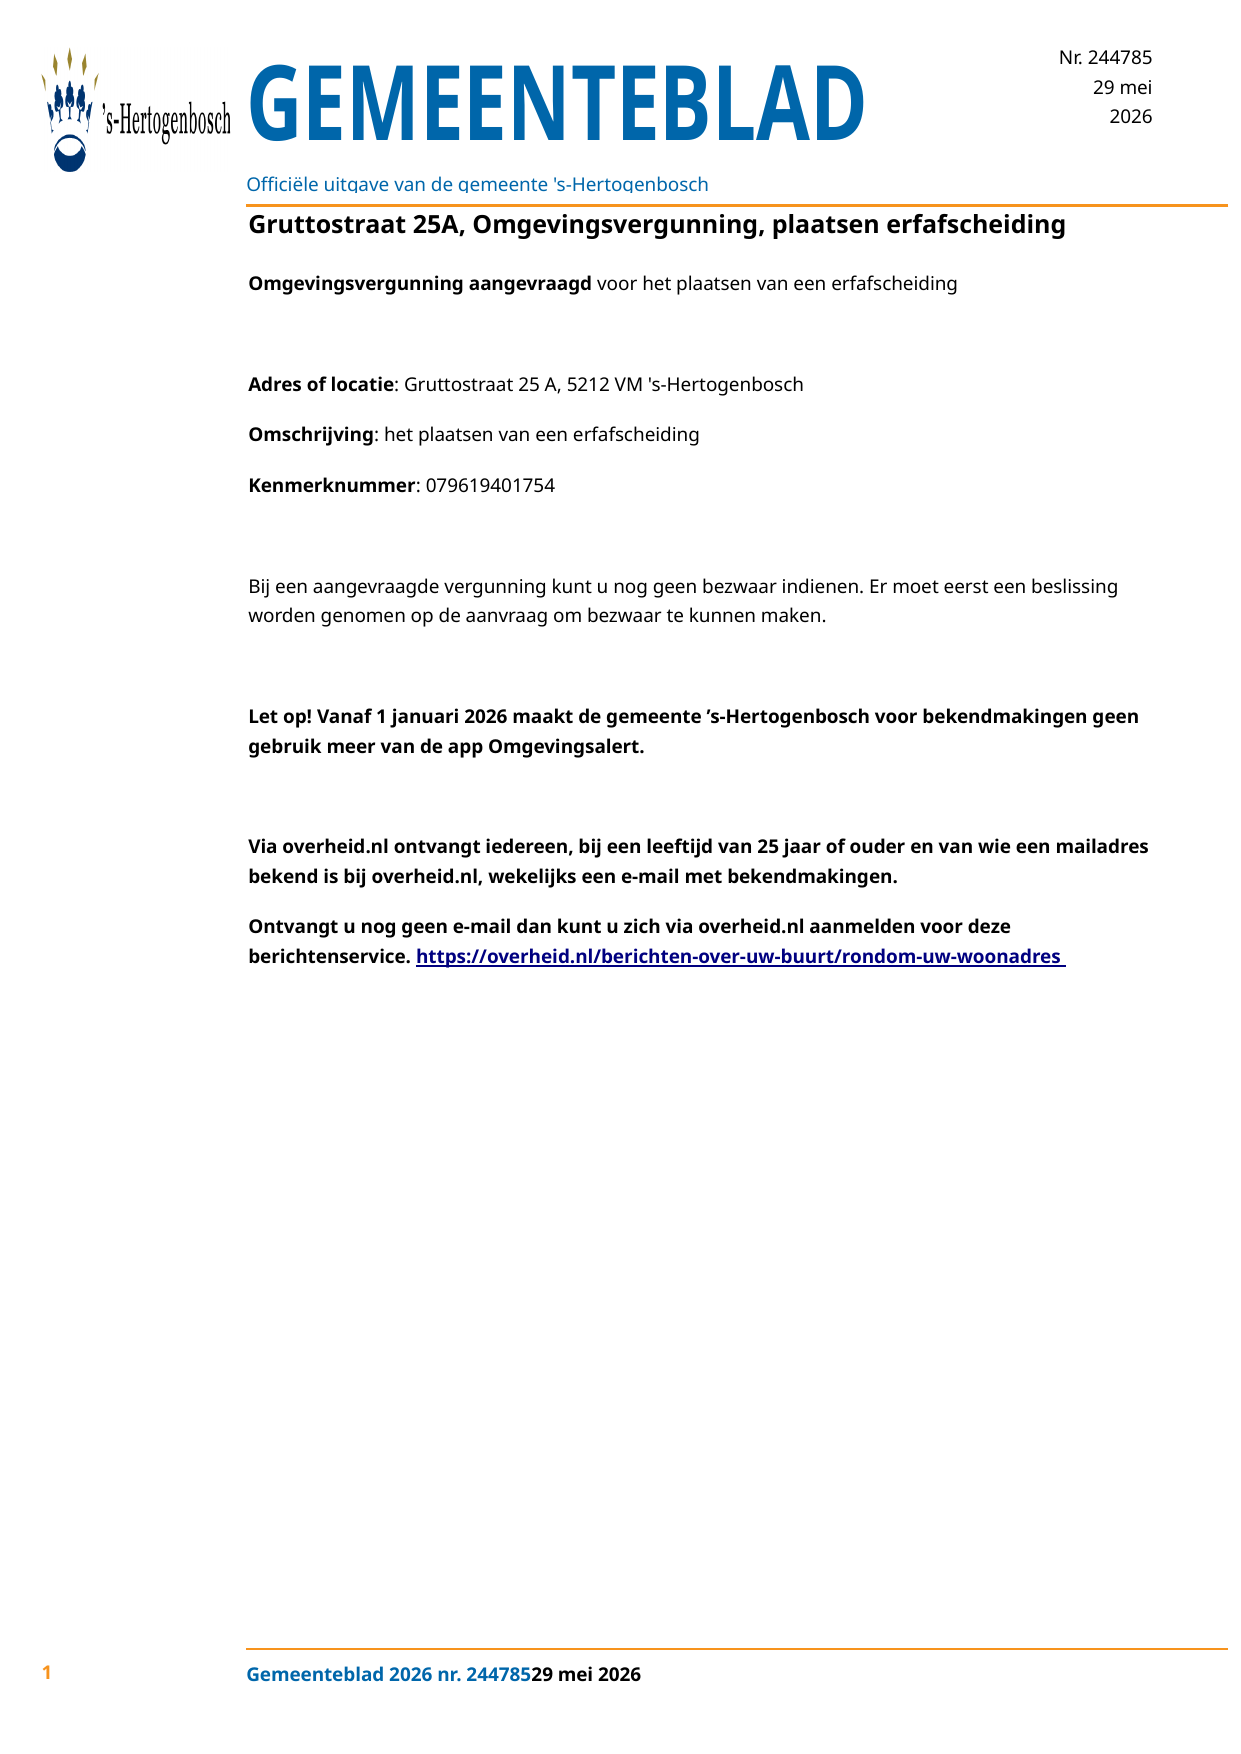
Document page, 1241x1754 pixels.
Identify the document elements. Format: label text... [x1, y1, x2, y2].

text Bij een aangevraagde vergunning kunt u nog geen bezwaar indienen. Er moet eerst een beslissing worden genomen op de aanvraag om bezwaar te kunnen maken. [248, 573, 1152, 628]
text Via overheid.nl ontvangt iedereen, bij een leeftijd van 25 jaar of ouder en van wie een mailadres bekend is bij overheid.nl, wekelijks een e-mail met bekendmakingen. [248, 834, 1152, 889]
text Kenmerknummer: 079619401754 [248, 472, 1152, 498]
text Ontvangt u nog geen e-mail dan kunt u zich via overheid.nl aanmelden voor deze berichtenservice. https://overheid.nl/berichten-over-uw-buurt/rondom-uw-woonadres [248, 914, 1152, 969]
picture [41, 47, 231, 172]
text Adres of locatie: Gruttostraat 25 A, 5212 VM 's-Hertogenbosch [248, 371, 1152, 397]
text Gruttostraat 25A, Omgevingsvergunning, plaatsen erfafscheiding [248, 207, 1152, 241]
text Let op! Vanaf 1 januari 2026 maakt de gemeente ’s-Hertogenbosch voor bekendmakingen geen gebruik meer van de app Omgevingsalert. [248, 703, 1152, 758]
text Omschrijving: het plaatsen van een erfafscheiding [248, 422, 1152, 447]
text Omgevingsvergunning aangevraagd voor het plaatsen van een erfafscheiding [248, 270, 1152, 296]
